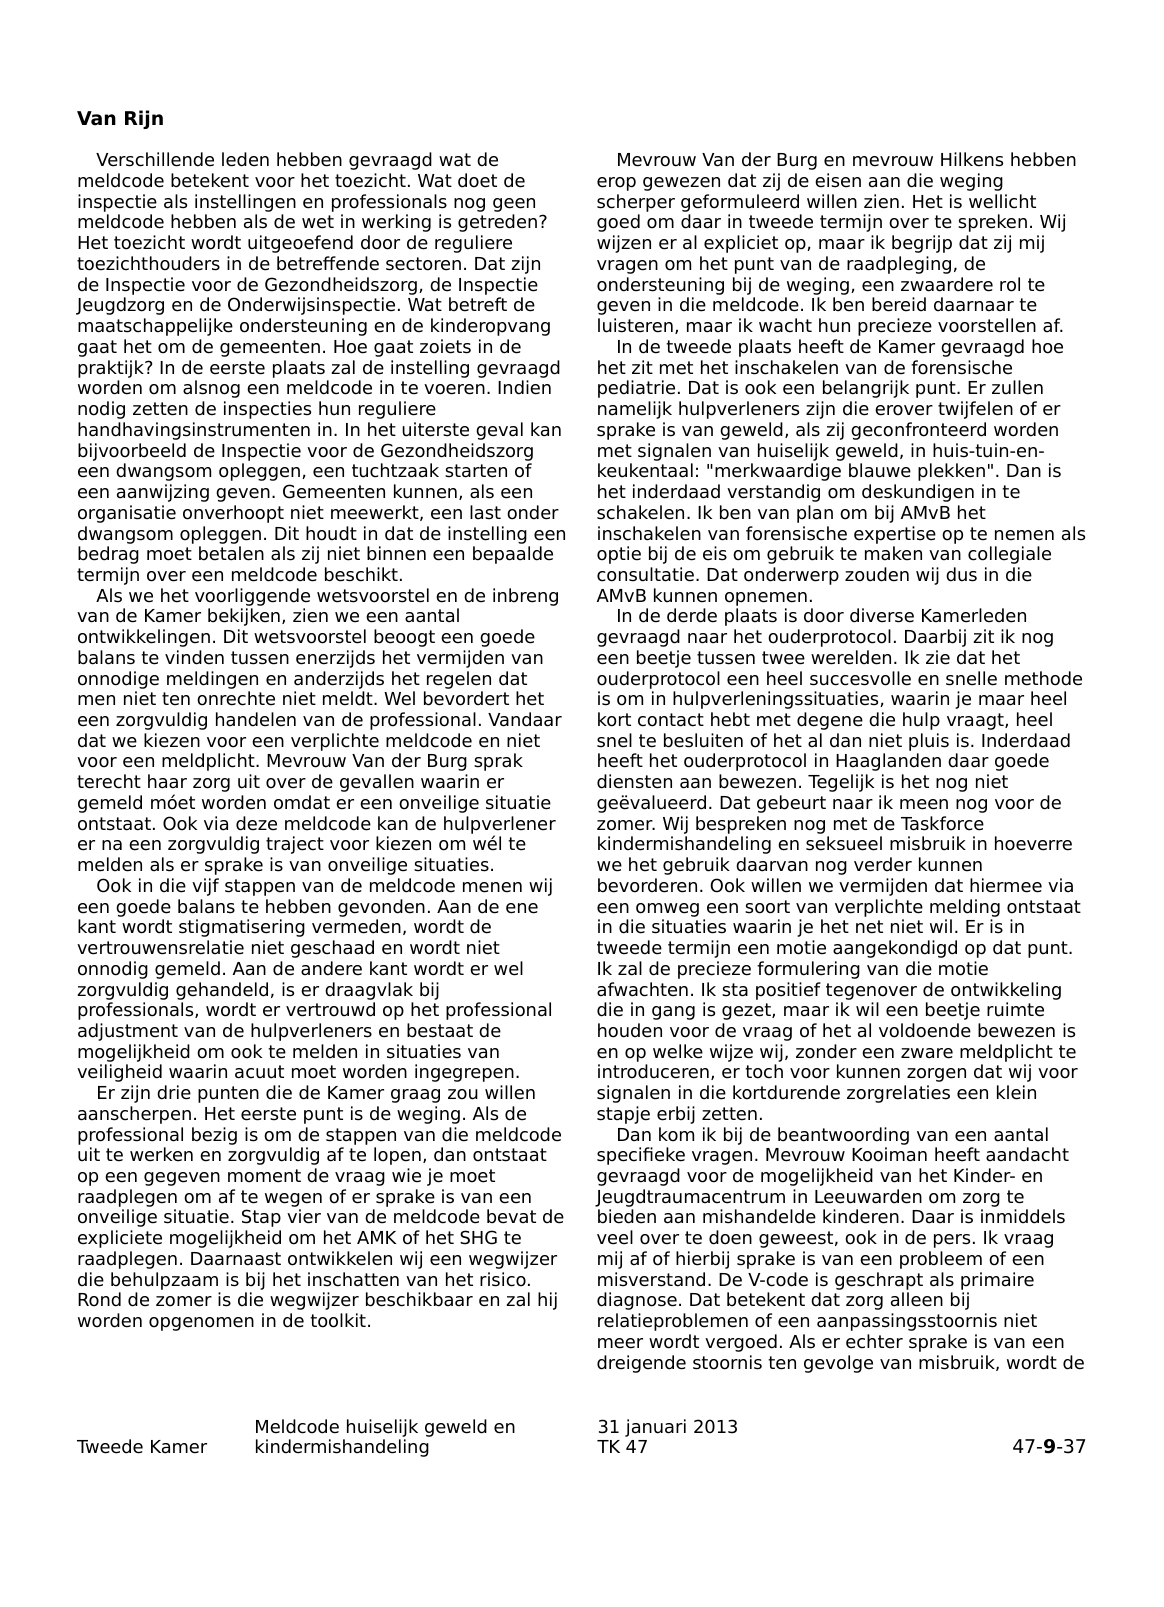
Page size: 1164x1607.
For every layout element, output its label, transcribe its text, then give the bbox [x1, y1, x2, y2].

text In de tweede plaats heeft de Kamer gevraagd hoe het zit met het inschakelen van de forensische pediatrie. Dat is ook een belangrijk punt. Er zullen namelijk hulpverleners zijn die erover twijfelen of er sprake is van geweld, als zij geconfronteerd worden met signalen van huiselijk geweld, in huis-tuin-en-keukentaal: "merkwaardige blauwe plekken". Dan is het inderdaad verstandig om deskundigen in te schakelen. Ik ben van plan om bij AMvB het inschakelen van forensische expertise op te nemen als optie bij de eis om gebruik te maken van collegiale consultatie. Dat onderwerp zouden wij dus in die AMvB kunnen opnemen. [596, 337, 1087, 606]
text Verschillende leden hebben gevraagd wat de meldcode betekent voor het toezicht. Wat doet de inspectie als instellingen en professionals nog geen meldcode hebben als de wet in werking is getreden? Het toezicht wordt uitgeoefend door de reguliere toezichthouders in de betreffende sectoren. Dat zijn de Inspectie voor de Gezondheidszorg, de Inspectie Jeugdzorg en de Onderwijsinspectie. Wat betreft de maatschappelijke ondersteuning en de kinderopvang gaat het om de gemeenten. Hoe gaat zoiets in de praktijk? In de eerste plaats zal de instelling gevraagd worden om alsnog een meldcode in te voeren. Indien nodig zetten de inspecties hun reguliere handhavingsinstrumenten in. In het uiterste geval kan bijvoorbeeld de Inspectie voor de Gezondheidszorg een dwangsom opleggen, een tuchtzaak starten of een aanwijzing geven. Gemeenten kunnen, als een organisatie onverhoopt niet meewerkt, een last onder dwangsom opleggen. Dit houdt in dat de instelling een bedrag moet betalen als zij niet binnen een bepaalde termijn over een meldcode beschikt. [77, 150, 567, 586]
text Ook in die vijf stappen van de meldcode menen wij een goede balans te hebben gevonden. Aan de ene kant wordt stigmatisering vermeden, wordt de vertrouwensrelatie niet geschaad en wordt niet onnodig gemeld. Aan de andere kant wordt er wel zorgvuldig gehandeld, is er draagvlak bij professionals, wordt er vertrouwd op het professional adjustment van de hulpverleners en bestaat de mogelijkheid om ook te melden in situaties van veiligheid waarin acuut moet worden ingegrepen. [77, 876, 567, 1083]
text Mevrouw Van der Burg en mevrouw Hilkens hebben erop gewezen dat zij de eisen aan die weging scherper geformuleerd willen zien. Het is wellicht goed om daar in tweede termijn over te spreken. Wij wijzen er al expliciet op, maar ik begrijp dat zij mij vragen om het punt van de raadpleging, de ondersteuning bij de weging, een zwaardere rol te geven in die meldcode. Ik ben bereid daarnaar te luisteren, maar ik wacht hun precieze voorstellen af. [596, 150, 1087, 337]
text Er zijn drie punten die de Kamer graag zou willen aanscherpen. Het eerste punt is de weging. Als de professional bezig is om de stappen van die meldcode uit te werken en zorgvuldig af te lopen, dan ontstaat op een gegeven moment de vraag wie je moet raadplegen om af te wegen of er sprake is van een onveilige situatie. Stap vier van de meldcode bevat de expliciete mogelijkheid om het AMK of het SHG te raadplegen. Daarnaast ontwikkelen wij een wegwijzer die behulpzaam is bij het inschatten van het risico. Rond de zomer is die wegwijzer beschikbaar en zal hij worden opgenomen in de toolkit. [77, 1083, 567, 1332]
text Dan kom ik bij de beantwoording van een aantal specifieke vragen. Mevrouw Kooiman heeft aandacht gevraagd voor de mogelijkheid van het Kinder- en Jeugdtraumacentrum in Leeuwarden om zorg te bieden aan mishandelde kinderen. Daar is inmiddels veel over te doen geweest, ook in de pers. Ik vraag mij af of hierbij sprake is van een probleem of een misverstand. De V-code is geschrapt als primaire diagnose. Dat betekent dat zorg alleen bij relatieproblemen of een aanpassingsstoornis niet meer wordt vergoed. Als er echter sprake is van een dreigende stoornis ten gevolge van misbruik, wordt de [596, 1124, 1087, 1373]
text In de derde plaats is door diverse Kamerleden gevraagd naar het ouderprotocol. Daarbij zit ik nog een beetje tussen twee werelden. Ik zie dat het ouderprotocol een heel succesvolle en snelle methode is om in hulpverleningssituaties, waarin je maar heel kort contact hebt met degene die hulp vraagt, heel snel te besluiten of het al dan niet pluis is. Inderdaad heeft het ouderprotocol in Haaglanden daar goede diensten aan bewezen. Tegelijk is het nog niet geëvalueerd. Dat gebeurt naar ik meen nog voor de zomer. Wij bespreken nog met de Taskforce kindermishandeling en seksueel misbruik in hoeverre we het gebruik daarvan nog verder kunnen bevorderen. Ook willen we vermijden dat hiermee via een omweg een soort van verplichte melding ontstaat in die situaties waarin je het net niet wil. Er is in tweede termijn een motie aangekondigd op dat punt. Ik zal de precieze formulering van die motie afwachten. Ik sta positief tegenover de ontwikkeling die in gang is gezet, maar ik wil een beetje ruimte houden voor de vraag of het al voldoende bewezen is en op welke wijze wij, zonder een zware meldplicht te introduceren, er toch voor kunnen zorgen dat wij voor signalen in die kortdurende zorgrelaties een klein stapje erbij zetten. [596, 606, 1087, 1124]
text Als we het voorliggende wetsvoorstel en de inbreng van de Kamer bekijken, zien we een aantal ontwikkelingen. Dit wetsvoorstel beoogt een goede balans te vinden tussen enerzijds het vermijden van onnodige meldingen en anderzijds het regelen dat men niet ten onrechte niet meldt. Wel bevordert het een zorgvuldig handelen van de professional. Vandaar dat we kiezen voor een verplichte meldcode en niet voor een meldplicht. Mevrouw Van der Burg sprak terecht haar zorg uit over de gevallen waarin er gemeld móet worden omdat er een onveilige situatie ontstaat. Ook via deze meldcode kan de hulpverlener er na een zorgvuldig traject voor kiezen om wél te melden als er sprake is van onveilige situaties. [77, 586, 567, 876]
